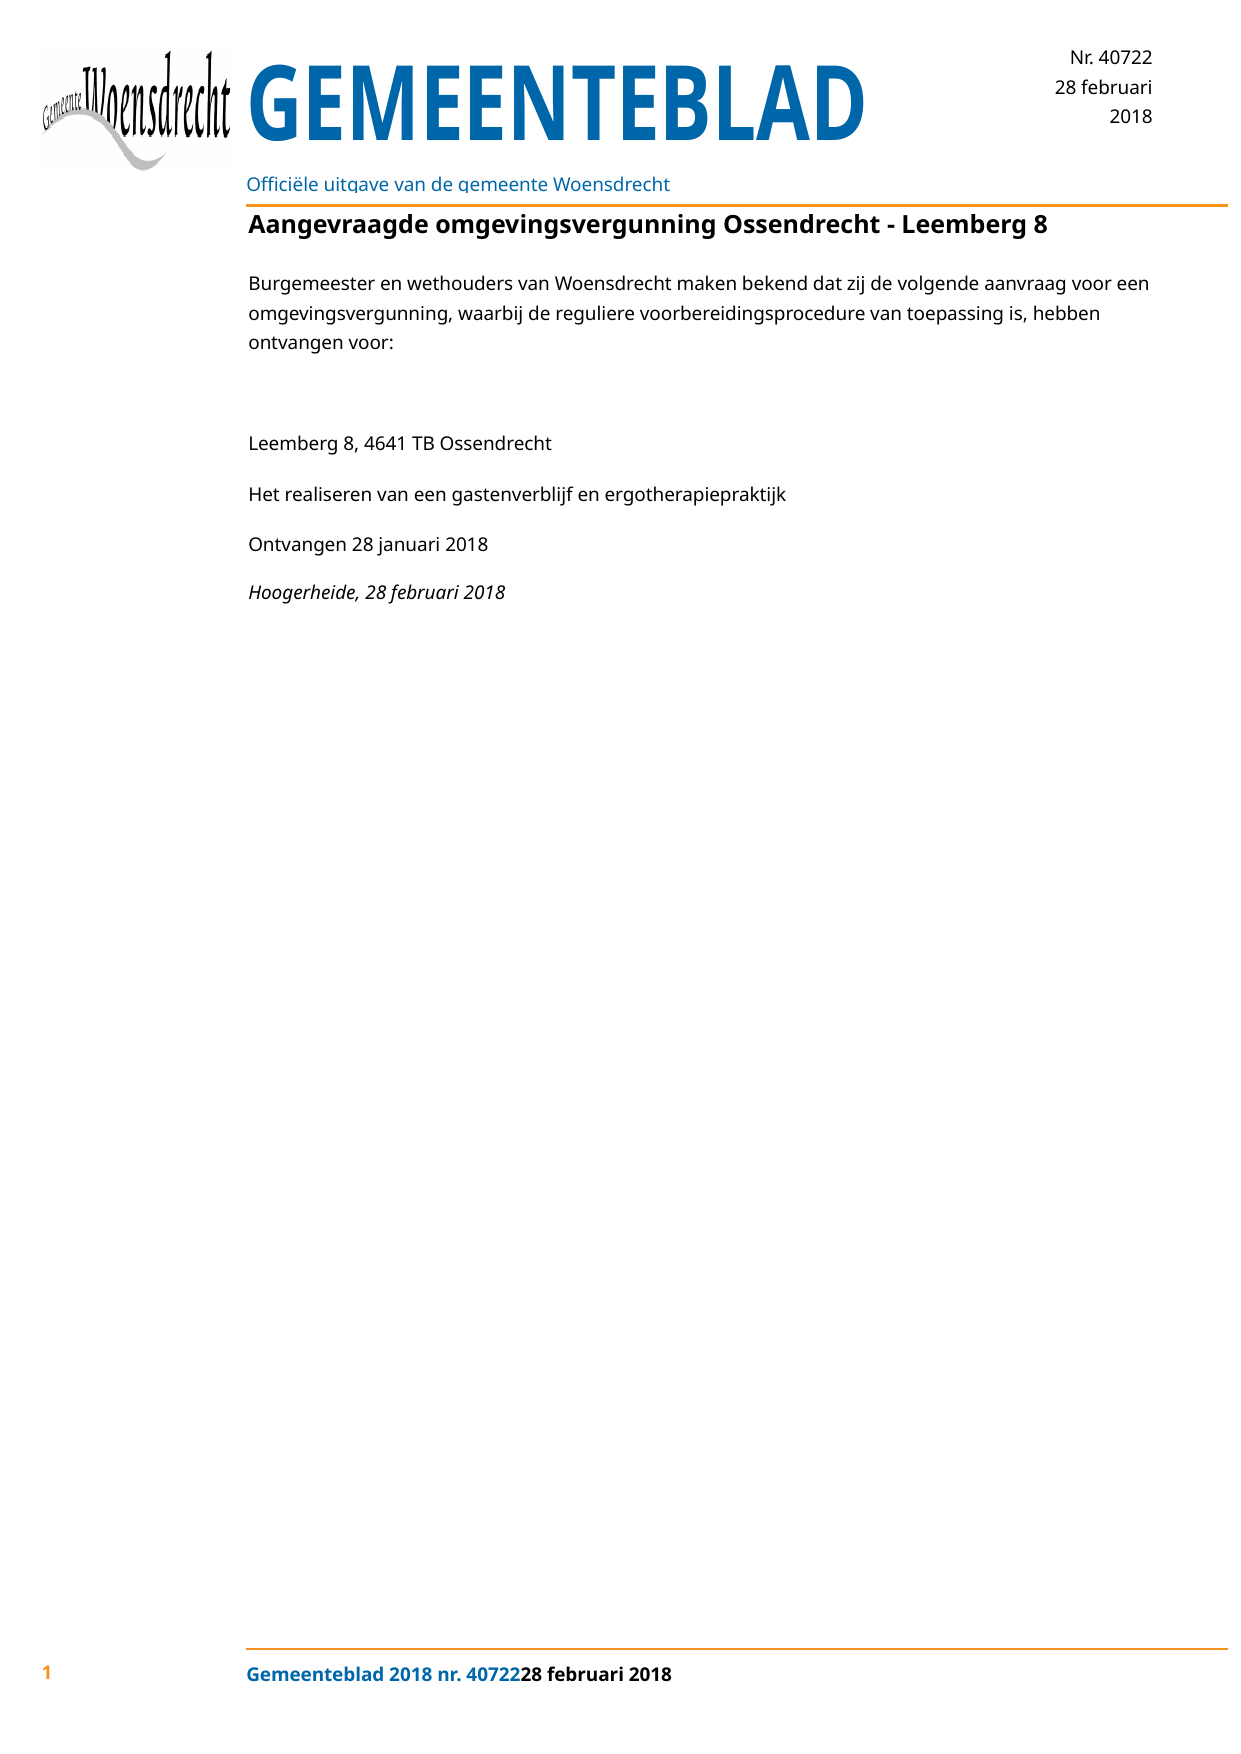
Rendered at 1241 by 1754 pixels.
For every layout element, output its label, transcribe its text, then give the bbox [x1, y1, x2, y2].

text Burgemeester en wethouders van Woensdrecht maken bekend dat zij de volgende aanvraag voor een omgevingsvergunning, waarbij de reguliere voorbereidingsprocedure van toepassing is, hebben ontvangen voor: [248, 270, 1152, 355]
text Leemberg 8, 4641 TB Ossendrecht [248, 430, 1152, 456]
text Het realiseren van een gastenverblijf en ergotherapiepraktijk [248, 481, 1152, 506]
text Aangevraagde omgevingsvergunning Ossendrecht - Leemberg 8 [248, 207, 1152, 241]
text Hoogerheide, 28 februari 2018 [248, 579, 1152, 605]
text Ontvangen 28 januari 2018 [248, 531, 1152, 557]
picture [41, 47, 231, 172]
